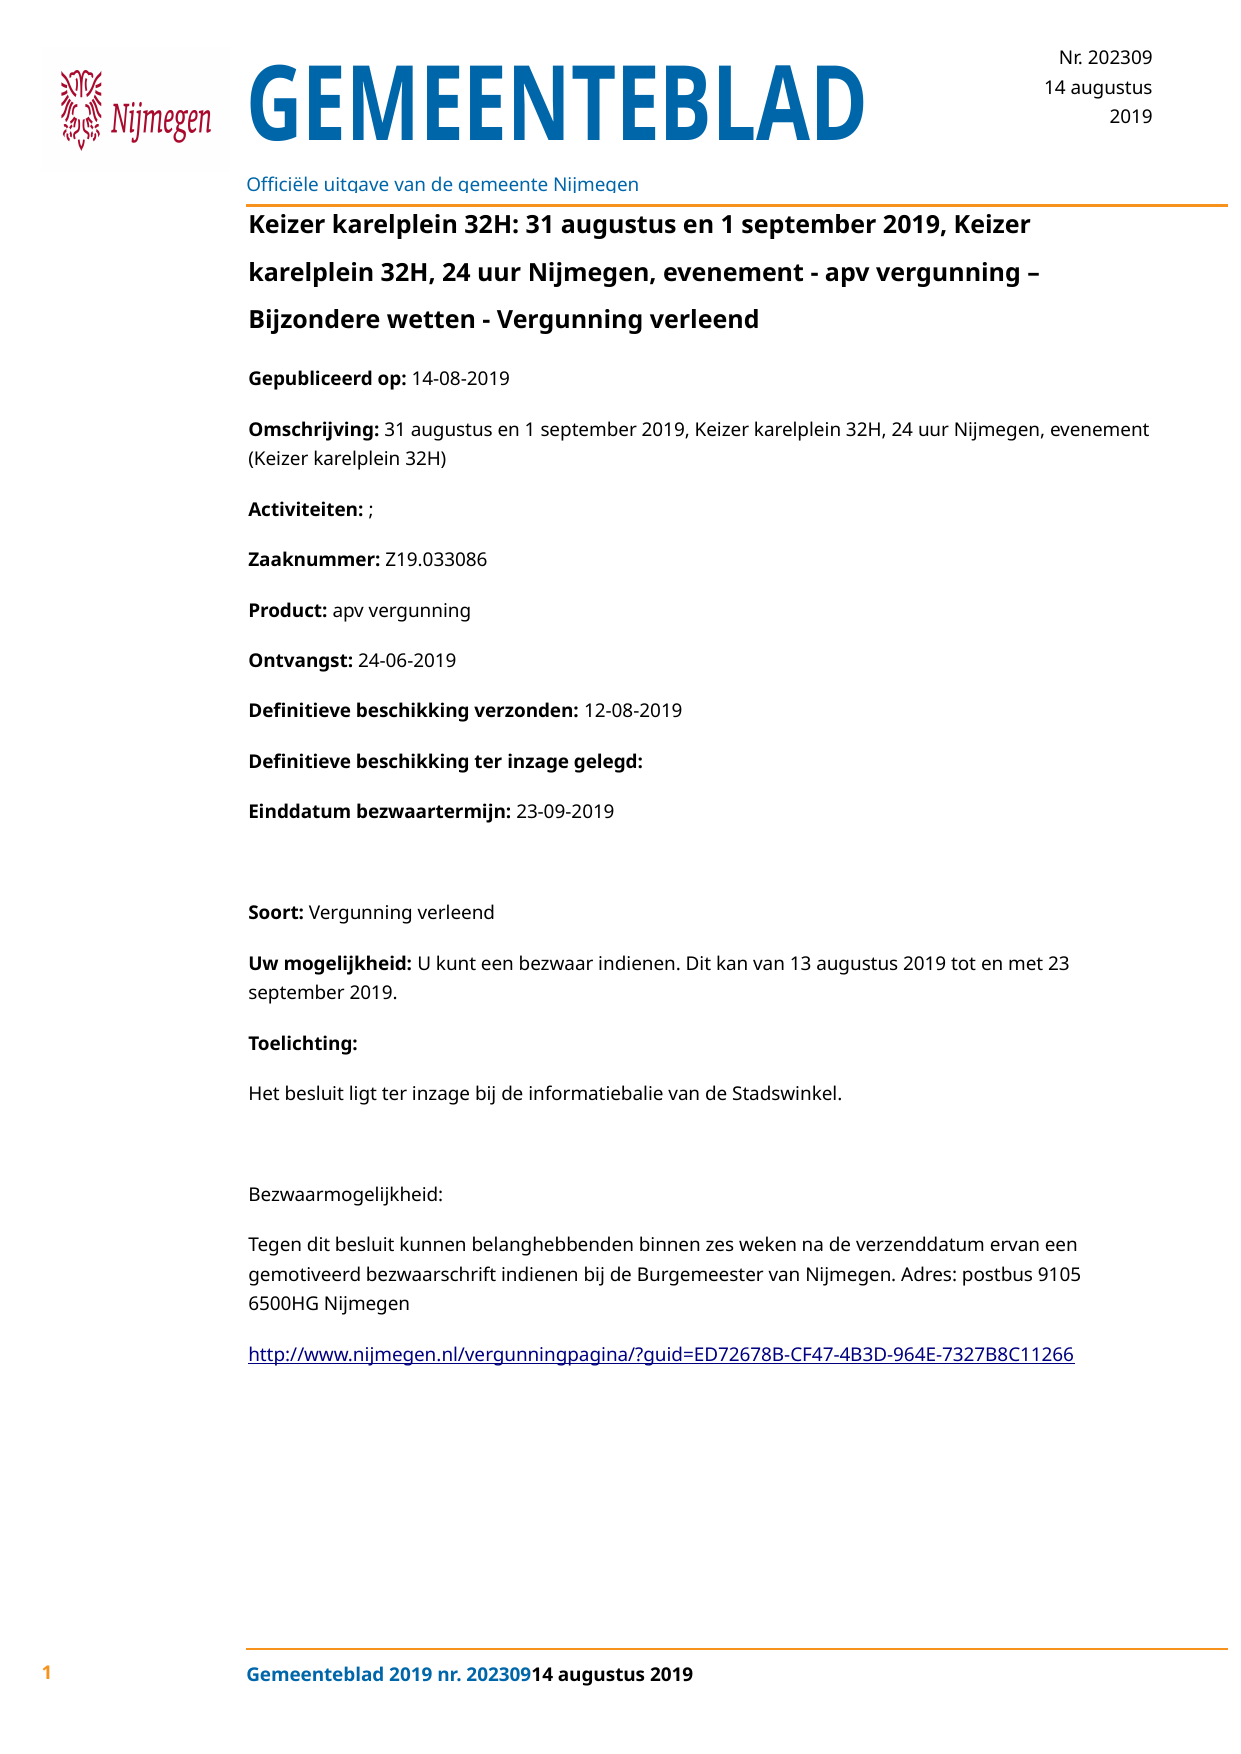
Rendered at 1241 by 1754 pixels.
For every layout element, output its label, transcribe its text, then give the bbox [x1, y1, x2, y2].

text http://www.nijmegen.nl/vergunningpagina/?guid=ED72678B-CF47-4B3D-964E-7327B8C11266 [248, 1341, 1152, 1367]
text Ontvangst: 24-06-2019 [248, 647, 1152, 673]
text Product: apv vergunning [248, 597, 1152, 622]
text Toelichting: [248, 1030, 1152, 1055]
picture [41, 47, 231, 172]
text Keizer karelplein 32H: 31 augustus en 1 september 2019, Keizer karelplein 32H, 24 uur Nijmegen, evenement - apv vergunning – Bijzondere wetten - Vergunning verleend [248, 207, 1152, 336]
text Gepubliceerd op: 14-08-2019 [248, 366, 1152, 391]
text Het besluit ligt ter inzage bij de informatiebalie van de Stadswinkel. [248, 1080, 1152, 1106]
text Activiteiten: ; [248, 496, 1152, 522]
text Tegen dit besluit kunnen belanghebbenden binnen zes weken na de verzenddatum ervan een gemotiveerd bezwaarschrift indienen bij de Burgemeester van Nijmegen. Adres: postbus 9105 6500HG Nijmegen [248, 1231, 1152, 1316]
text Definitieve beschikking ter inzage gelegd: [248, 748, 1152, 774]
text Zaaknummer: Z19.033086 [248, 546, 1152, 572]
text Uw mogelijkheid: U kunt een bezwaar indienen. Dit kan van 13 augustus 2019 tot en met 23 september 2019. [248, 950, 1152, 1005]
text Soort: Vergunning verleend [248, 899, 1152, 925]
text Omschrijving: 31 augustus en 1 september 2019, Keizer karelplein 32H, 24 uur Nijmegen, evenement (Keizer karelplein 32H) [248, 416, 1152, 471]
text Bezwaarmogelijkheid: [248, 1181, 1152, 1207]
text Definitieve beschikking verzonden: 12-08-2019 [248, 698, 1152, 723]
text Einddatum bezwaartermijn: 23-09-2019 [248, 798, 1152, 824]
